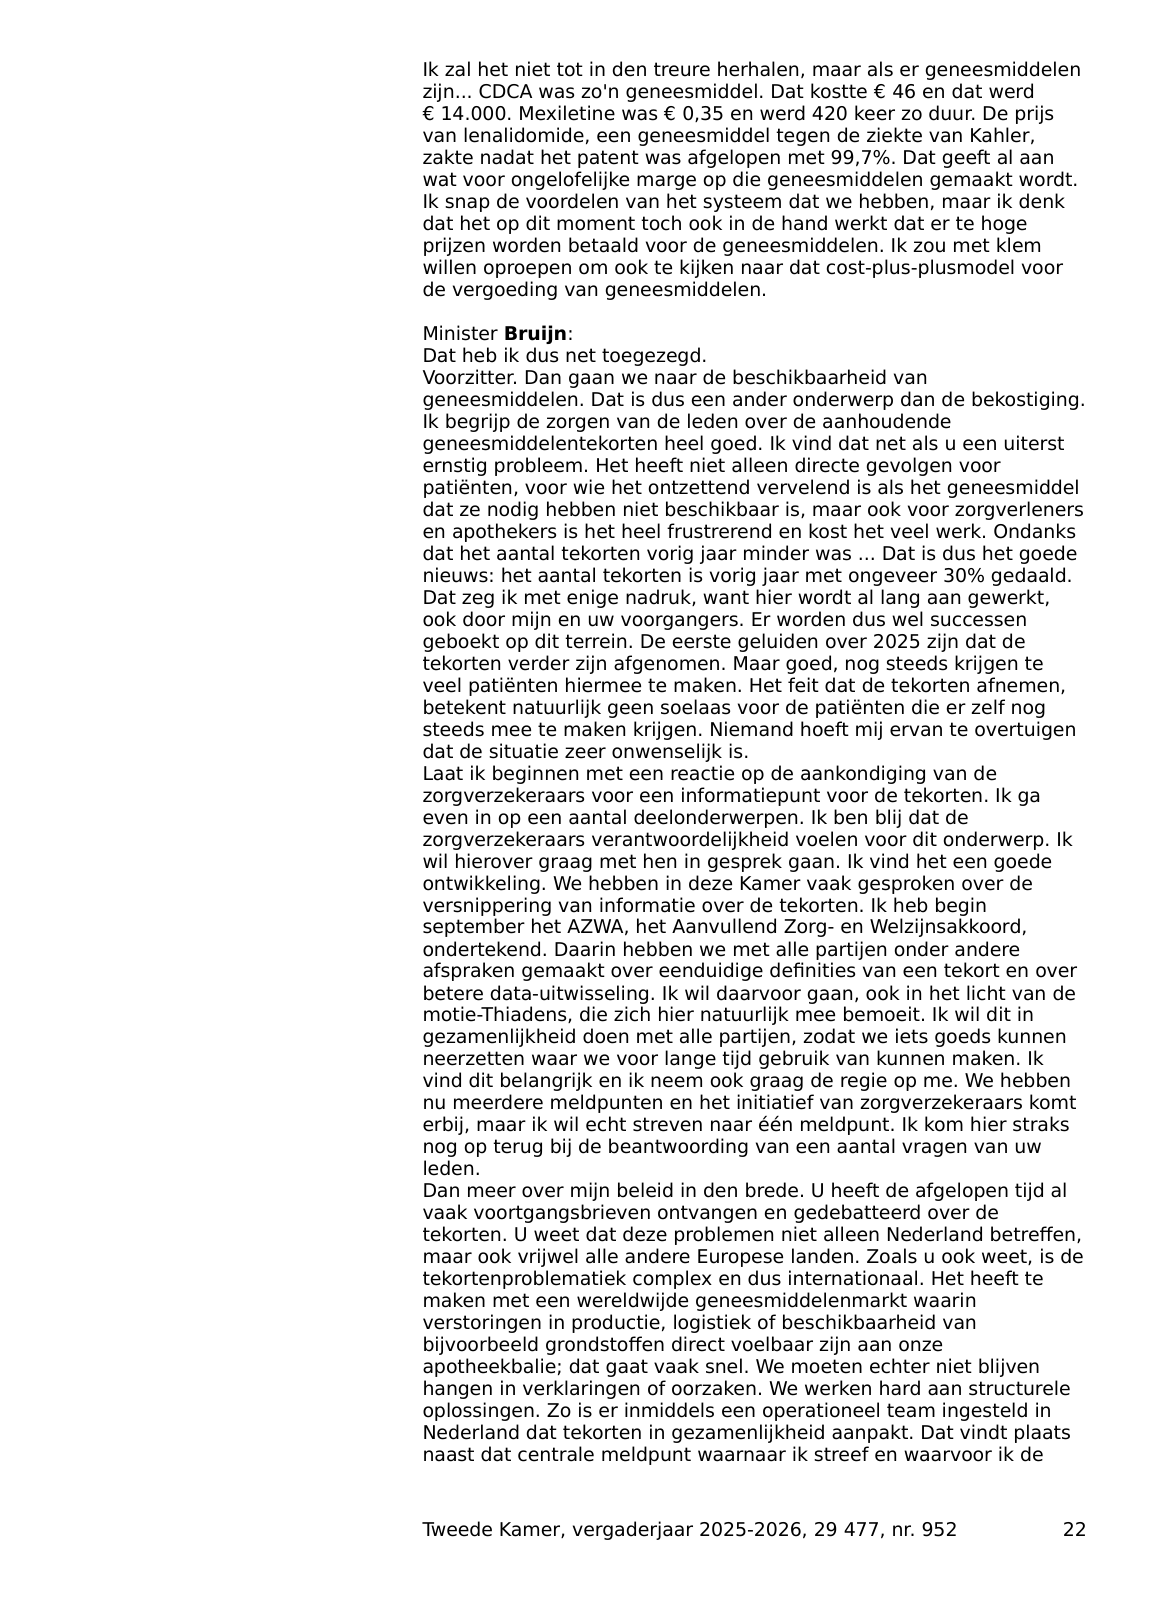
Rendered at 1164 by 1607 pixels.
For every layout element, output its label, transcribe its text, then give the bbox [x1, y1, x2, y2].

text Dan meer over mijn beleid in den brede. U heeft de afgelopen tijd al vaak voortgangsbrieven ontvangen en gedebatteerd over de tekorten. U weet dat deze problemen niet alleen Nederland betreffen, maar ook vrijwel alle andere Europese landen. Zoals u ook weet, is de tekortenproblematiek complex en dus internationaal. Het heeft te maken met een wereldwijde geneesmiddelenmarkt waarin verstoringen in productie, logistiek of beschikbaarheid van bijvoorbeeld grondstoffen direct voelbaar zijn aan onze apotheekbalie; dat gaat vaak snel. We moeten echter niet blijven hangen in verklaringen of oorzaken. We werken hard aan structurele oplossingen. Zo is er inmiddels een operationeel team ingesteld in Nederland dat tekorten in gezamenlijkheid aanpakt. Dat vindt plaats naast dat centrale meldpunt waarnaar ik streef en waarvoor ik de [422, 1180, 1087, 1466]
text Minister Bruijn: [422, 323, 1087, 345]
text Voorzitter. Dan gaan we naar de beschikbaarheid van geneesmiddelen. Dat is dus een ander onderwerp dan de bekostiging. Ik begrijp de zorgen van de leden over de aanhoudende geneesmiddelentekorten heel goed. Ik vind dat net als u een uiterst ernstig probleem. Het heeft niet alleen directe gevolgen voor patiënten, voor wie het ontzettend vervelend is als het geneesmiddel dat ze nodig hebben niet beschikbaar is, maar ook voor zorgverleners en apothekers is het heel frustrerend en kost het veel werk. Ondanks dat het aantal tekorten vorig jaar minder was ... Dat is dus het goede nieuws: het aantal tekorten is vorig jaar met ongeveer 30% gedaald. Dat zeg ik met enige nadruk, want hier wordt al lang aan gewerkt, ook door mijn en uw voorgangers. Er worden dus wel successen geboekt op dit terrein. De eerste geluiden over 2025 zijn dat de tekorten verder zijn afgenomen. Maar goed, nog steeds krijgen te veel patiënten hiermee te maken. Het feit dat de tekorten afnemen, betekent natuurlijk geen soelaas voor de patiënten die er zelf nog steeds mee te maken krijgen. Niemand hoeft mij ervan te overtuigen dat de situatie zeer onwenselijk is. [422, 367, 1087, 763]
text Dat heb ik dus net toegezegd. [422, 345, 1087, 367]
text Ik zal het niet tot in den treure herhalen, maar als er geneesmiddelen zijn... CDCA was zo'n geneesmiddel. Dat kostte € 46 en dat werd € 14.000. Mexiletine was € 0,35 en werd 420 keer zo duur. De prijs van lenalidomide, een geneesmiddel tegen de ziekte van Kahler, zakte nadat het patent was afgelopen met 99,7%. Dat geeft al aan wat voor ongelofelijke marge op die geneesmiddelen gemaakt wordt. Ik snap de voordelen van het systeem dat we hebben, maar ik denk dat het op dit moment toch ook in de hand werkt dat er te hoge prijzen worden betaald voor de geneesmiddelen. Ik zou met klem willen oproepen om ook te kijken naar dat cost-plus-plusmodel voor de vergoeding van geneesmiddelen. [422, 59, 1087, 301]
text Laat ik beginnen met een reactie op de aankondiging van de zorgverzekeraars voor een informatiepunt voor de tekorten. Ik ga even in op een aantal deelonderwerpen. Ik ben blij dat de zorgverzekeraars verantwoordelijkheid voelen voor dit onderwerp. Ik wil hierover graag met hen in gesprek gaan. Ik vind het een goede ontwikkeling. We hebben in deze Kamer vaak gesproken over de versnippering van informatie over de tekorten. Ik heb begin september het AZWA, het Aanvullend Zorg- en Welzijnsakkoord, ondertekend. Daarin hebben we met alle partijen onder andere afspraken gemaakt over eenduidige definities van een tekort en over betere data-uitwisseling. Ik wil daarvoor gaan, ook in het licht van de motie-Thiadens, die zich hier natuurlijk mee bemoeit. Ik wil dit in gezamenlijkheid doen met alle partijen, zodat we iets goeds kunnen neerzetten waar we voor lange tijd gebruik van kunnen maken. Ik vind dit belangrijk en ik neem ook graag de regie op me. We hebben nu meerdere meldpunten en het initiatief van zorgverzekeraars komt erbij, maar ik wil echt streven naar één meldpunt. Ik kom hier straks nog op terug bij de beantwoording van een aantal vragen van uw leden. [422, 763, 1087, 1180]
